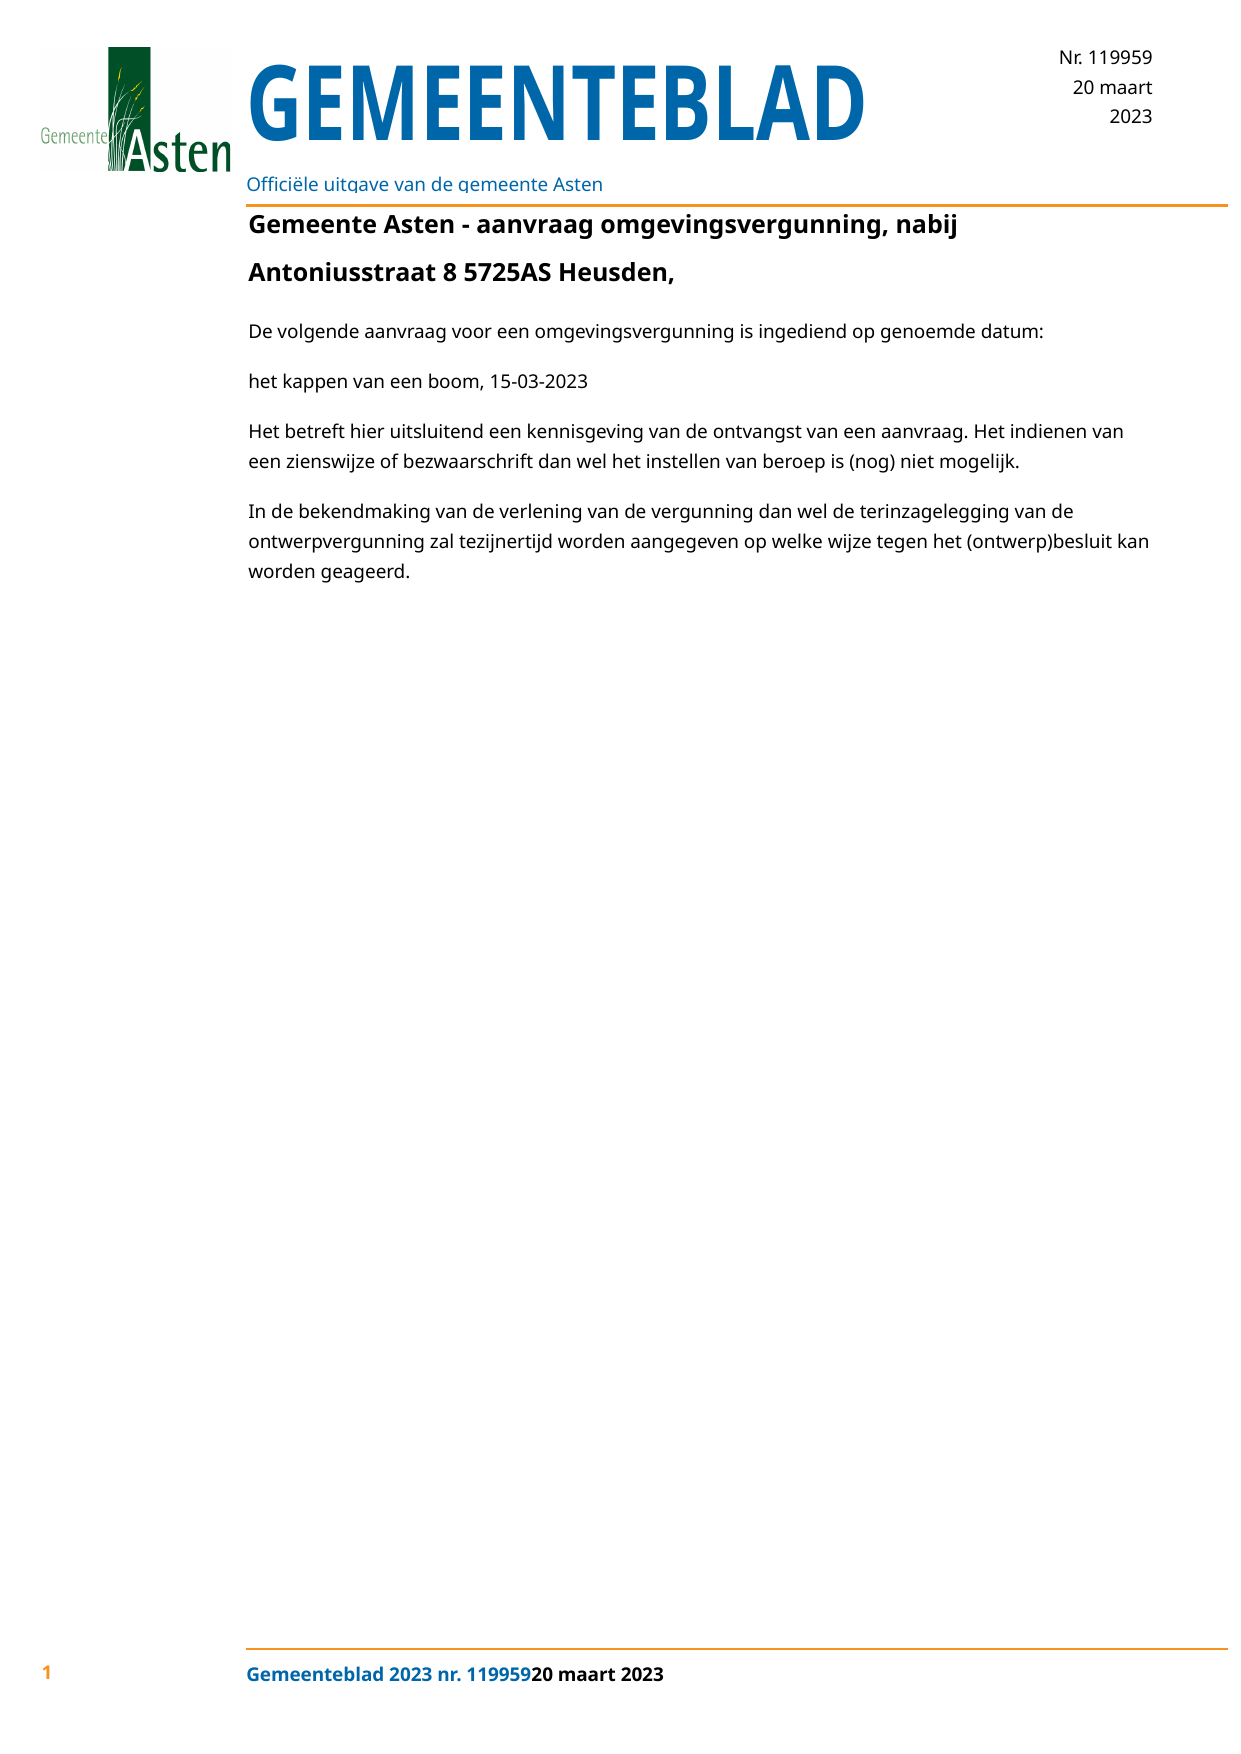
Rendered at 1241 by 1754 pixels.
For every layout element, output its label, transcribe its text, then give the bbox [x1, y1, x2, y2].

picture [41, 47, 231, 172]
text In de bekendmaking van de verlening van de vergunning dan wel de terinzagelegging van de ontwerpvergunning zal tezijnertijd worden aangegeven op welke wijze tegen het (ontwerp)besluit kan worden geageerd. [248, 499, 1152, 584]
text het kappen van een boom, 15-03-2023 [248, 368, 1152, 394]
text Gemeente Asten - aanvraag omgevingsvergunning, nabij Antoniusstraat 8 5725AS Heusden, [248, 207, 1152, 288]
text De volgende aanvraag voor een omgevingsvergunning is ingediend op genoemde datum: [248, 318, 1152, 344]
text Het betreft hier uitsluitend een kennisgeving van de ontvangst van een aanvraag. Het indienen van een zienswijze of bezwaarschrift dan wel het instellen van beroep is (nog) niet mogelijk. [248, 419, 1152, 474]
